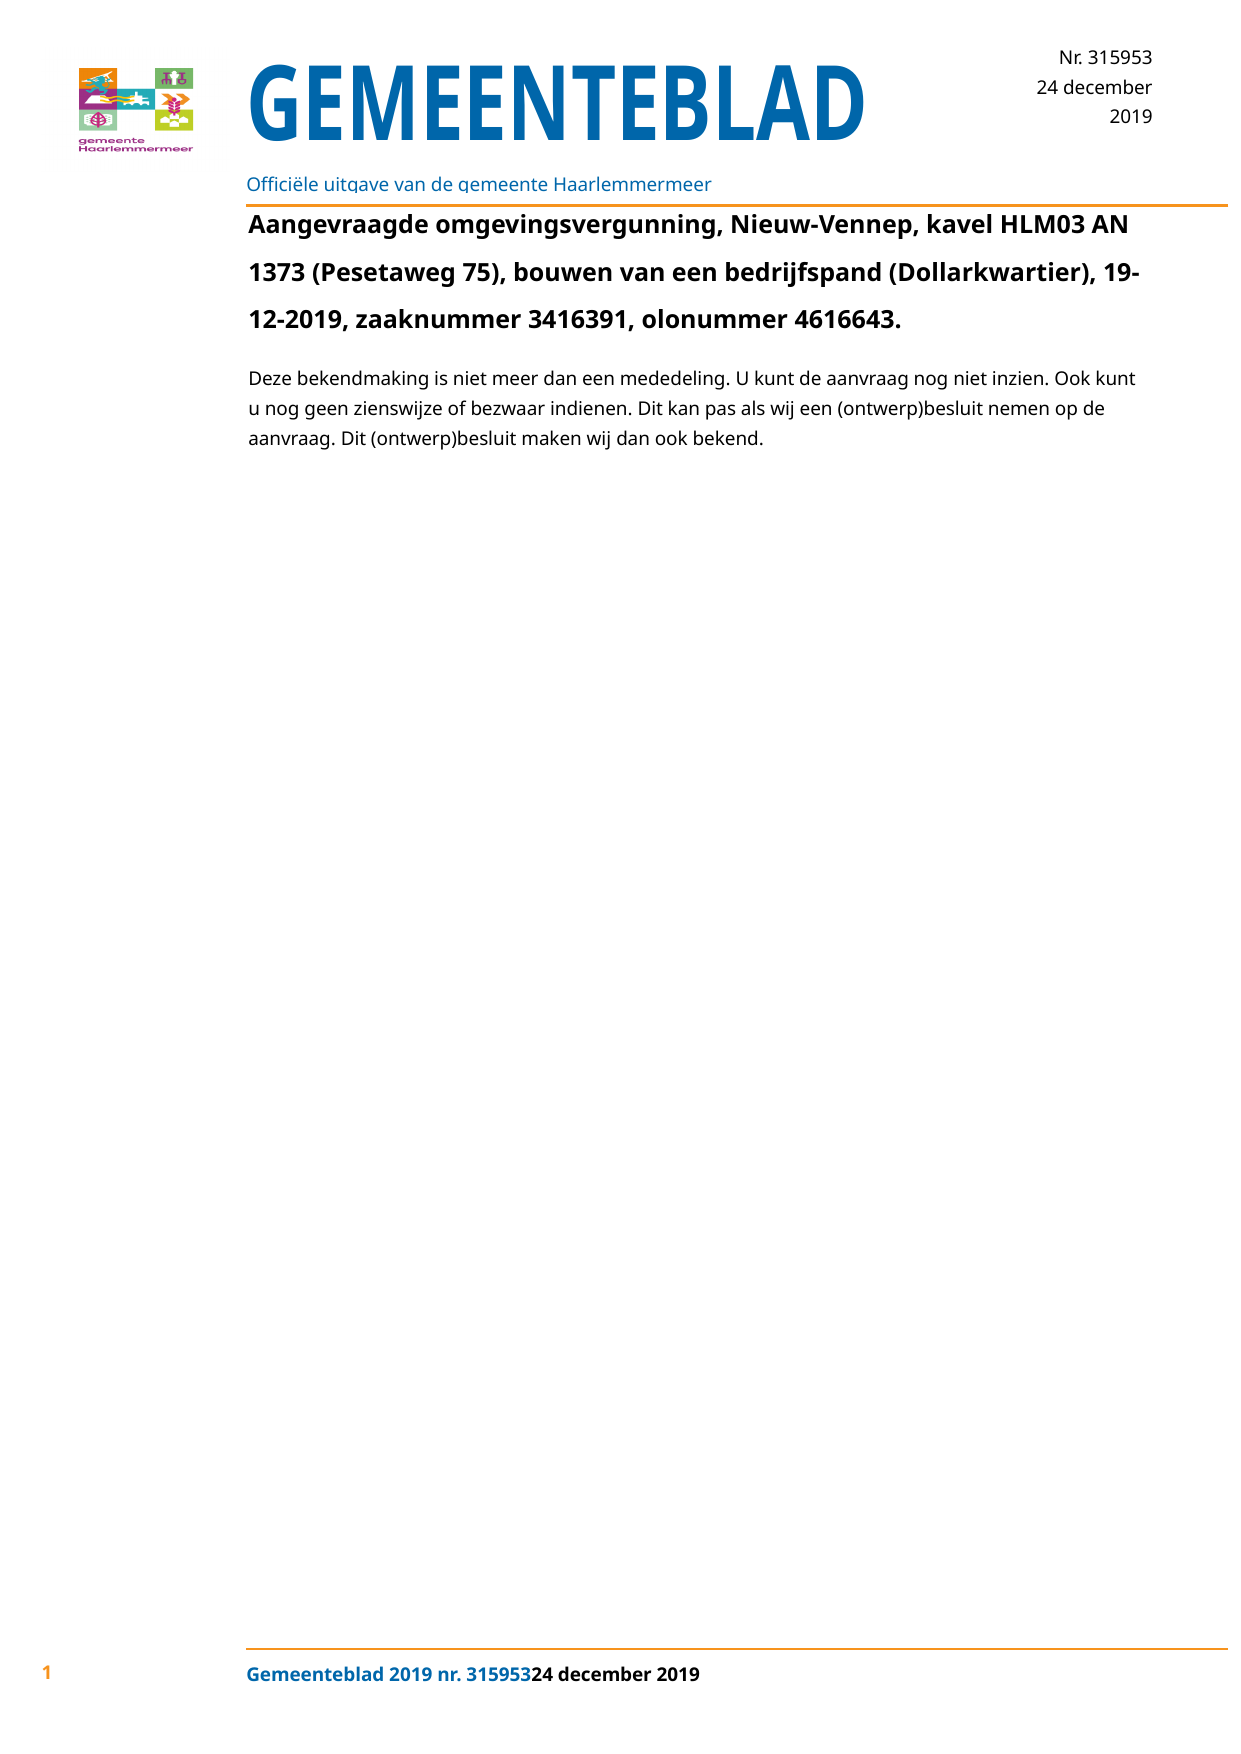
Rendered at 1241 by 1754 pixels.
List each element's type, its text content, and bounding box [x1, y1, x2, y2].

text Deze bekendmaking is niet meer dan een mededeling. U kunt de aanvraag nog niet inzien. Ook kunt u nog geen zienswijze of bezwaar indienen. Dit kan pas als wij een (ontwerp)besluit nemen op de aanvraag. Dit (ontwerp)besluit maken wij dan ook bekend. [248, 366, 1152, 450]
text Aangevraagde omgevingsvergunning, Nieuw-Vennep, kavel HLM03 AN 1373 (Pesetaweg 75), bouwen van een bedrijfspand (Dollarkwartier), 19-12-2019, zaaknummer 3416391, olonummer 4616643. [248, 207, 1152, 336]
picture [41, 47, 231, 172]
